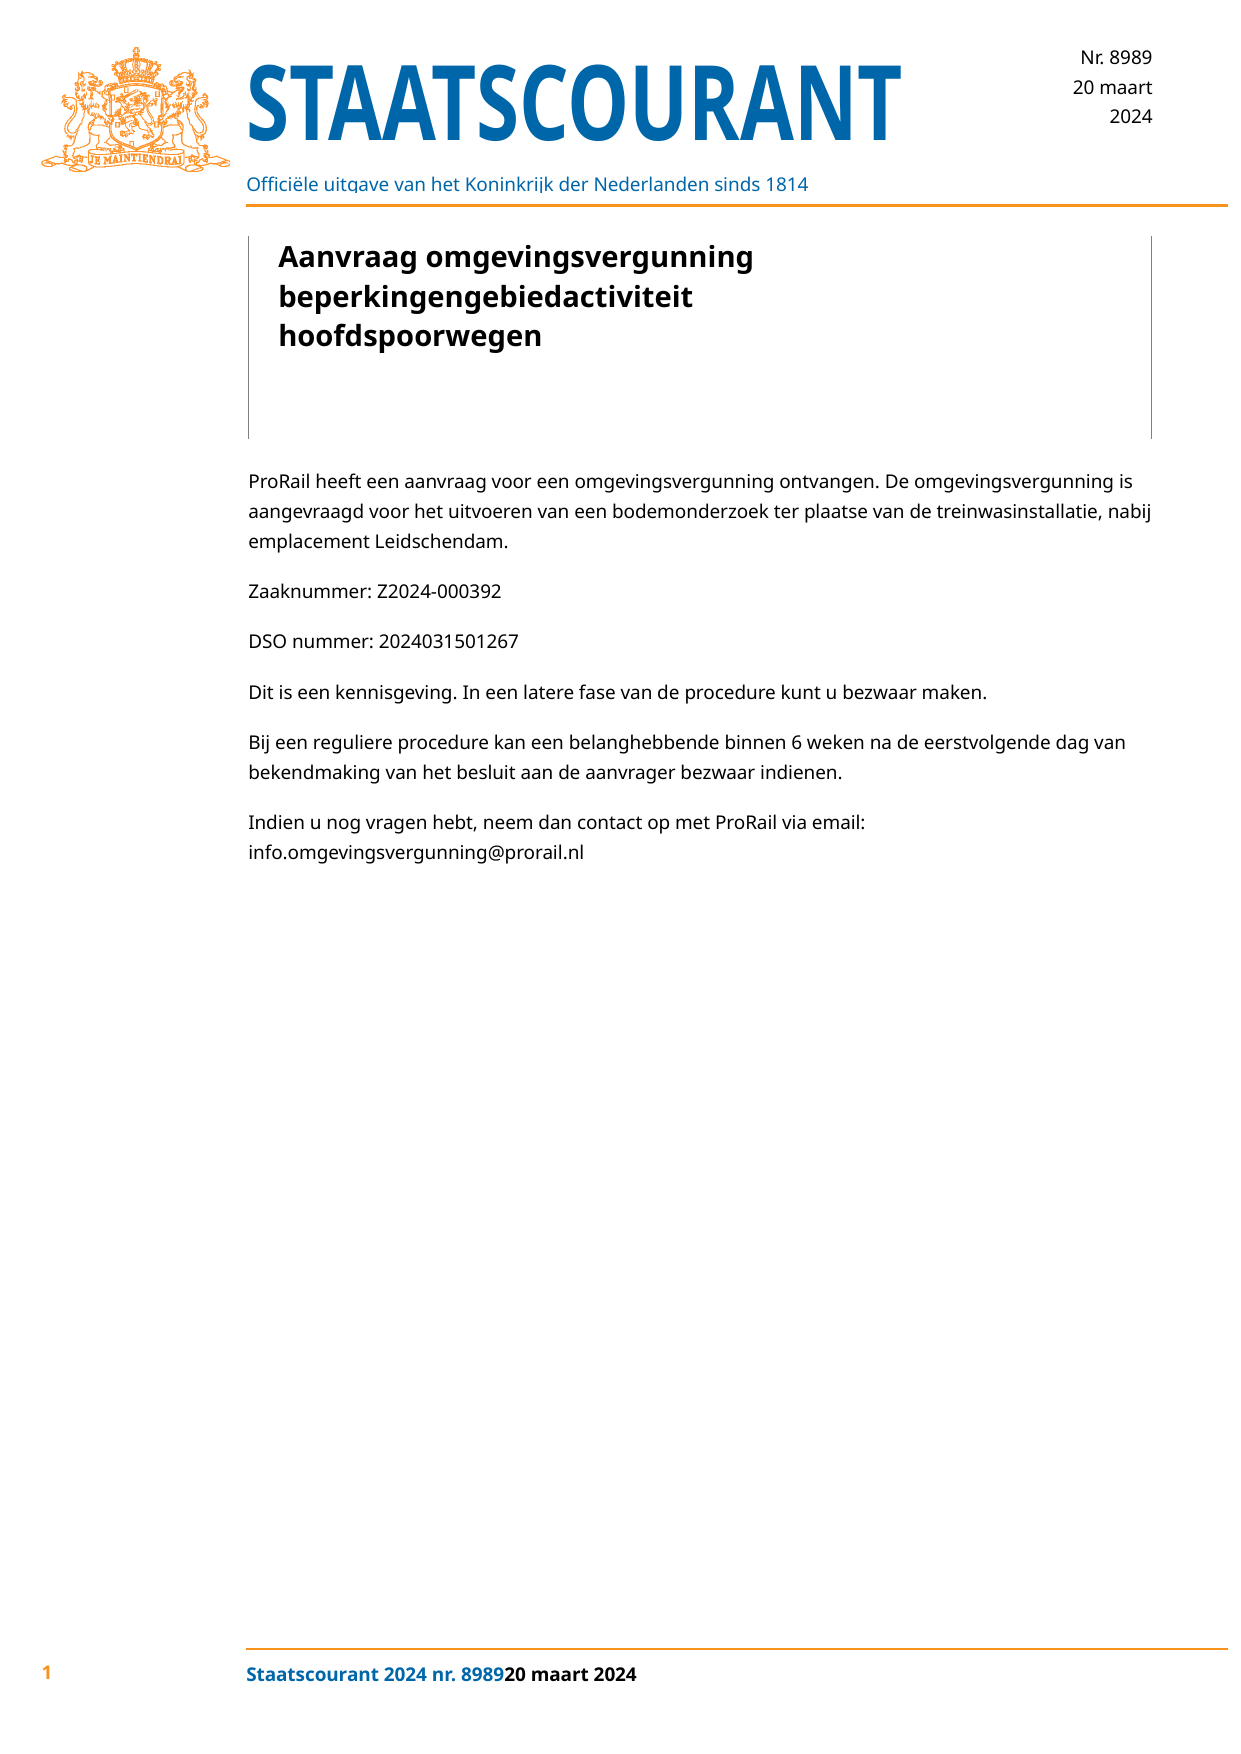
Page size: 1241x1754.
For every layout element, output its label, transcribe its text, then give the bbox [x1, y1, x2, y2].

text DSO nummer: 2024031501267 [248, 629, 1152, 654]
table_header Aanvraag omgevingsvergunning beperkingengebiedactiviteit hoofdspoorwegen [249, 236, 850, 439]
picture [41, 47, 231, 172]
table_header [1090, 236, 1151, 413]
picture [912, 236, 1090, 414]
text Indien u nog vragen hebt, neem dan contact op met ProRail via email: info.omgevingsvergunning@prorail.nl [248, 809, 1152, 865]
table_header [850, 414, 1151, 439]
text Dit is een kennisgeving. In een latere fase van de procedure kunt u bezwaar maken. [248, 679, 1152, 705]
table_header [850, 236, 912, 413]
text Bij een reguliere procedure kan een belanghebbende binnen 6 weken na de eerstvolgende dag van bekendmaking van het besluit aan de aanvrager bezwaar indienen. [248, 729, 1152, 785]
text ProRail heeft een aanvraag voor een omgevingsvergunning ontvangen. De omgevingsvergunning is aangevraagd voor het uitvoeren van een bodemonderzoek ter plaatse van de treinwasinstallatie, nabij emplacement Leidschendam. [248, 469, 1152, 553]
text Zaaknummer: Z2024-000392 [248, 578, 1152, 604]
